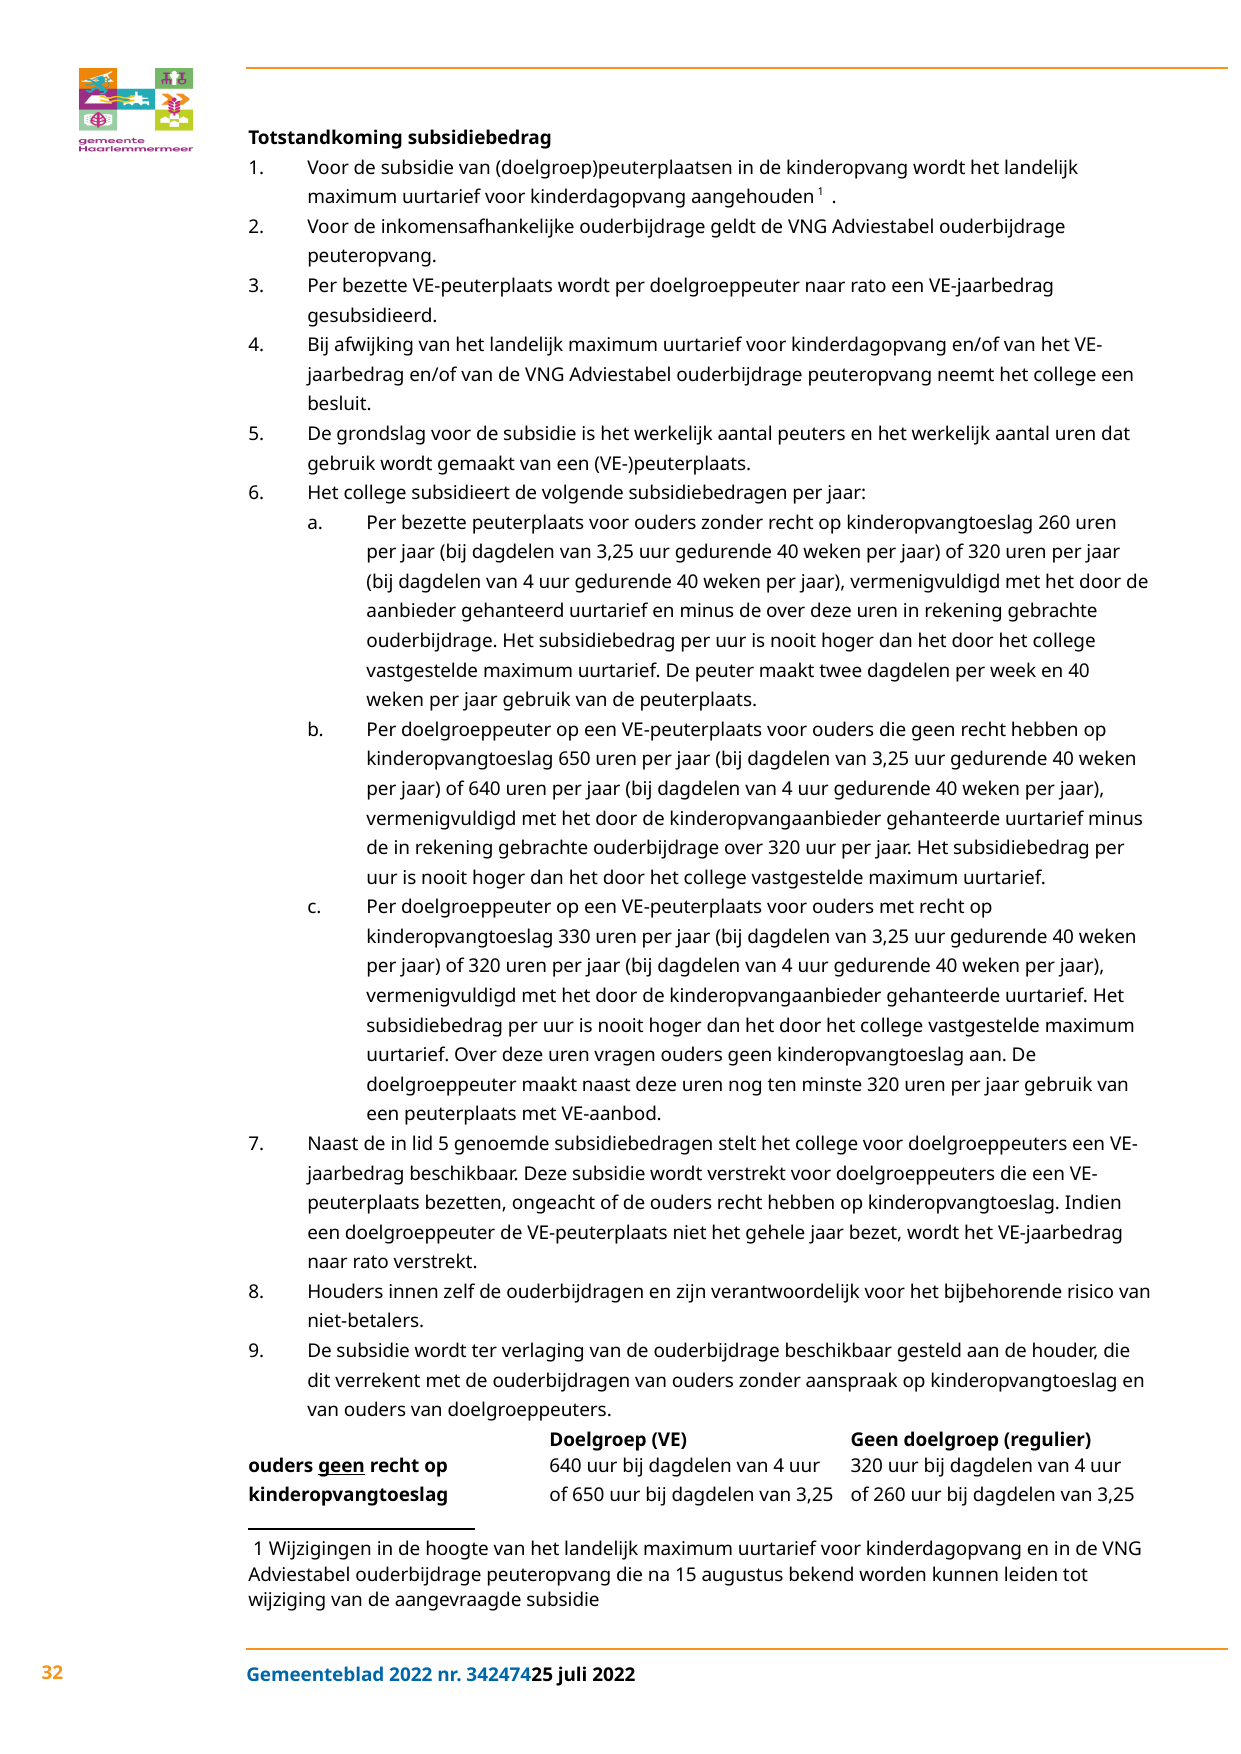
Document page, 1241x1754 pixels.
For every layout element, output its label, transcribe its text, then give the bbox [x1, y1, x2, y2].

table_cell 320 uur bij dagdelen van 4 uur of 260 uur bij dagdelen van 3,25 [850, 1452, 1152, 1507]
table_cell 640 uur bij dagdelen van 4 uur of 650 uur bij dagdelen van 3,25 [549, 1452, 850, 1507]
table_header [248, 1426, 549, 1452]
list Houders innen zelf de ouderbijdragen en zijn verantwoordelijk voor het bijbehorende risico van niet-betalers. [248, 1278, 1152, 1333]
text Totstandkoming subsidiebedrag [248, 124, 1152, 150]
table_cell ouders geen recht op kinderopvangtoeslag [248, 1452, 549, 1507]
list De subsidie wordt ter verlaging van de ouderbijdrage beschikbaar gesteld aan de houder, die dit verrekent met de ouderbijdragen van ouders zonder aanspraak op kinderopvangtoeslag en van ouders van doelgroeppeuters. [248, 1337, 1152, 1422]
list Naast de in lid 5 genoemde subsidiebedragen stelt het college voor doelgroeppeuters een VE-jaarbedrag beschikbaar. Deze subsidie wordt verstrekt voor doelgroeppeuters die een VE-peuterplaats bezetten, ongeacht of de ouders recht hebben op kinderopvangtoeslag. Indien een doelgroeppeuter de VE-peuterplaats niet het gehele jaar bezet, wordt het VE-jaarbedrag naar rato verstrekt. [248, 1130, 1152, 1274]
list Per doelgroeppeuter op een VE-peuterplaats voor ouders met recht op kinderopvangtoeslag 330 uren per jaar (bij dagdelen van 3,25 uur gedurende 40 weken per jaar) of 320 uren per jaar (bij dagdelen van 4 uur gedurende 40 weken per jaar), vermenigvuldigd met het door de kinderopvangaanbieder gehanteerde uurtarief. Het subsidiebedrag per uur is nooit hoger dan het door het college vastgestelde maximum uurtarief. Over deze uren vragen ouders geen kinderopvangtoeslag aan. De doelgroeppeuter maakt naast deze uren nog ten minste 320 uren per jaar gebruik van een peuterplaats met VE-aanbod. [307, 893, 1152, 1126]
table_header Doelgroep (VE) [549, 1426, 850, 1452]
list Per bezette VE-peuterplaats wordt per doelgroeppeuter naar rato een VE-jaarbedrag gesubsidieerd. [248, 272, 1152, 328]
picture [41, 47, 231, 172]
table_header Geen doelgroep (regulier) [850, 1426, 1152, 1452]
list Per doelgroeppeuter op een VE-peuterplaats voor ouders die geen recht hebben op kinderopvangtoeslag 650 uren per jaar (bij dagdelen van 3,25 uur gedurende 40 weken per jaar) of 640 uren per jaar (bij dagdelen van 4 uur gedurende 40 weken per jaar), vermenigvuldigd met het door de kinderopvangaanbieder gehanteerde uurtarief minus de in rekening gebrachte ouderbijdrage over 320 uur per jaar. Het subsidiebedrag per uur is nooit hoger dan het door het college vastgestelde maximum uurtarief. [307, 716, 1152, 890]
list Per bezette peuterplaats voor ouders zonder recht op kinderopvangtoeslag 260 uren per jaar (bij dagdelen van 3,25 uur gedurende 40 weken per jaar) of 320 uren per jaar (bij dagdelen van 4 uur gedurende 40 weken per jaar), vermenigvuldigd met het door de aanbieder gehanteerd uurtarief en minus de over deze uren in rekening gebrachte ouderbijdrage. Het subsidiebedrag per uur is nooit hoger dan het door het college vastgestelde maximum uurtarief. De peuter maakt twee dagdelen per week en 40 weken per jaar gebruik van de peuterplaats. [307, 509, 1152, 712]
list Voor de subsidie van (doelgroep)peuterplaatsen in de kinderopvang wordt het landelijk maximum uurtarief voor kinderdagopvang aangehouden . [248, 154, 1152, 209]
list Bij afwijking van het landelijk maximum uurtarief voor kinderdagopvang en/of van het VE-jaarbedrag en/of van de VNG Adviestabel ouderbijdrage peuteropvang neemt het college een besluit. [248, 331, 1152, 416]
list Voor de inkomensafhankelijke ouderbijdrage geldt de VNG Adviestabel ouderbijdrage peuteropvang. [248, 213, 1152, 268]
list De grondslag voor de subsidie is het werkelijk aantal peuters en het werkelijk aantal uren dat gebruik wordt gemaakt van een (VE-)peuterplaats. [248, 420, 1152, 476]
list Wijzigingen in de hoogte van het landelijk maximum uurtarief voor kinderdagopvang en in de VNG Adviestabel ouderbijdrage peuteropvang die na 15 augustus bekend worden kunnen leiden tot wijziging van de aangevraagde subsidie [248, 1535, 1152, 1612]
list Het college subsidieert de volgende subsidiebedragen per jaar: [248, 479, 1152, 505]
